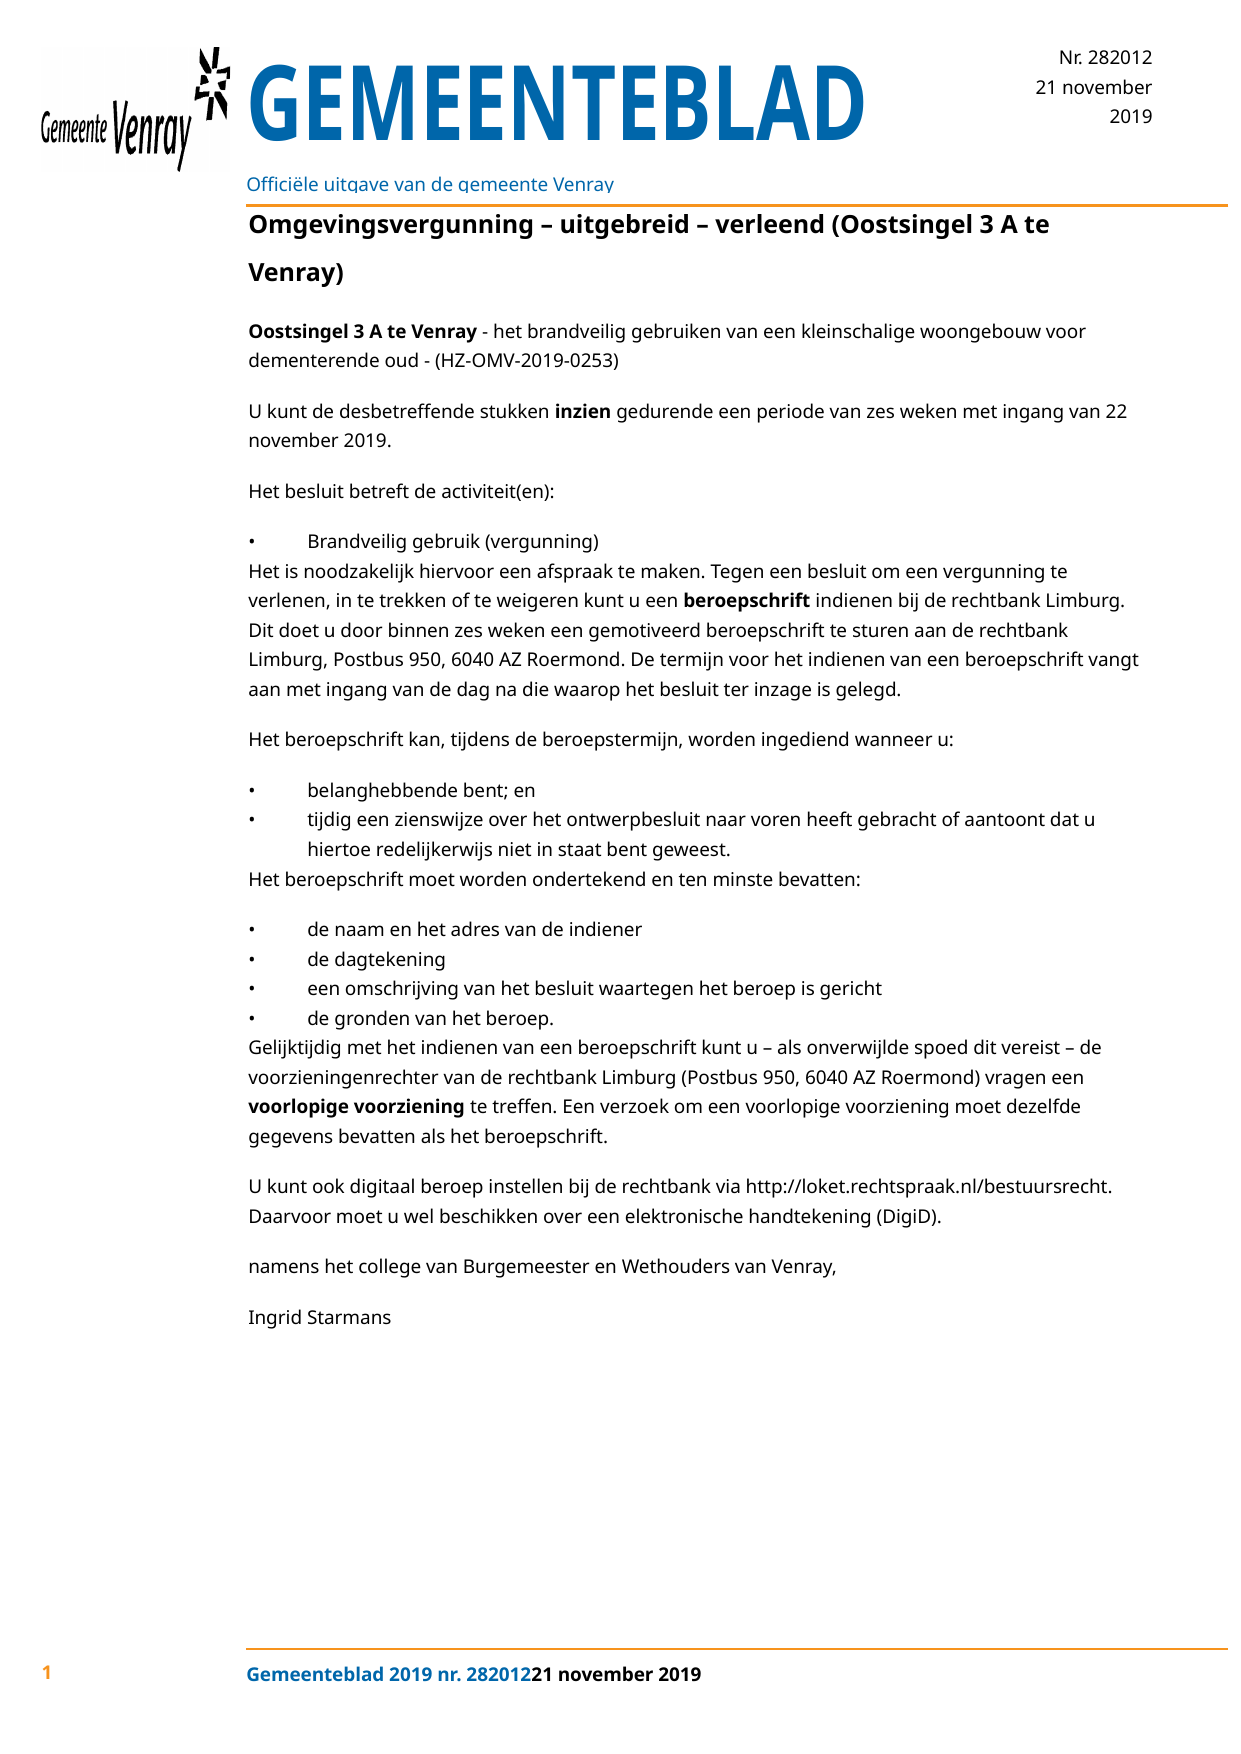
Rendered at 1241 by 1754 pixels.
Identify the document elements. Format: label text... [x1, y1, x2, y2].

list de dagtekening [248, 946, 1152, 972]
list de gronden van het beroep. [248, 1005, 1152, 1031]
text Het is noodzakelijk hiervoor een afspraak te maken. Tegen een besluit om een vergunning te verlenen, in te trekken of te weigeren kunt u een beroepschrift indienen bij de rechtbank Limburg. Dit doet u door binnen zes weken een gemotiveerd beroepschrift te sturen aan de rechtbank Limburg, Postbus 950, 6040 AZ Roermond. De termijn voor het indienen van een beroepschrift vangt aan met ingang van de dag na die waarop het besluit ter inzage is gelegd. [248, 558, 1152, 702]
text Het beroepschrift moet worden ondertekend en ten minste bevatten: [248, 866, 1152, 892]
list belanghebbende bent; en [248, 777, 1152, 803]
list de naam en het adres van de indiener [248, 916, 1152, 942]
text Het beroepschrift kan, tijdens de beroepstermijn, worden ingediend wanneer u: [248, 727, 1152, 752]
text Omgevingsvergunning – uitgebreid – verleend (Oostsingel 3 A te Venray) [248, 207, 1152, 288]
text Gelijktijdig met het indienen van een beroepschrift kunt u – als onverwijlde spoed dit vereist – de voorzieningenrechter van de rechtbank Limburg (Postbus 950, 6040 AZ Roermond) vragen een voorlopige voorziening te treffen. Een verzoek om een voorlopige voorziening moet dezelfde gegevens bevatten als het beroepschrift. [248, 1034, 1152, 1149]
text U kunt de desbetreffende stukken inzien gedurende een periode van zes weken met ingang van 22 november 2019. [248, 398, 1152, 453]
picture [41, 47, 231, 172]
text U kunt ook digitaal beroep instellen bij de rechtbank via http://loket.rechtspraak.nl/bestuursrecht. Daarvoor moet u wel beschikken over een elektronische handtekening (DigiD). [248, 1174, 1152, 1229]
text Oostsingel 3 A te Venray - het brandveilig gebruiken van een kleinschalige woongebouw voor dementerende oud - (HZ-OMV-2019-0253) [248, 318, 1152, 373]
text Het besluit betreft de activiteit(en): [248, 478, 1152, 504]
list tijdig een zienswijze over het ontwerpbesluit naar voren heeft gebracht of aantoont dat u hiertoe redelijkerwijs niet in staat bent geweest. [248, 807, 1152, 862]
list Brandveilig gebruik (vergunning) [248, 528, 1152, 554]
list een omschrijving van het besluit waartegen het beroep is gericht [248, 975, 1152, 1001]
text namens het college van Burgemeester en Wethouders van Venray, [248, 1254, 1152, 1279]
text Ingrid Starmans [248, 1304, 1152, 1330]
